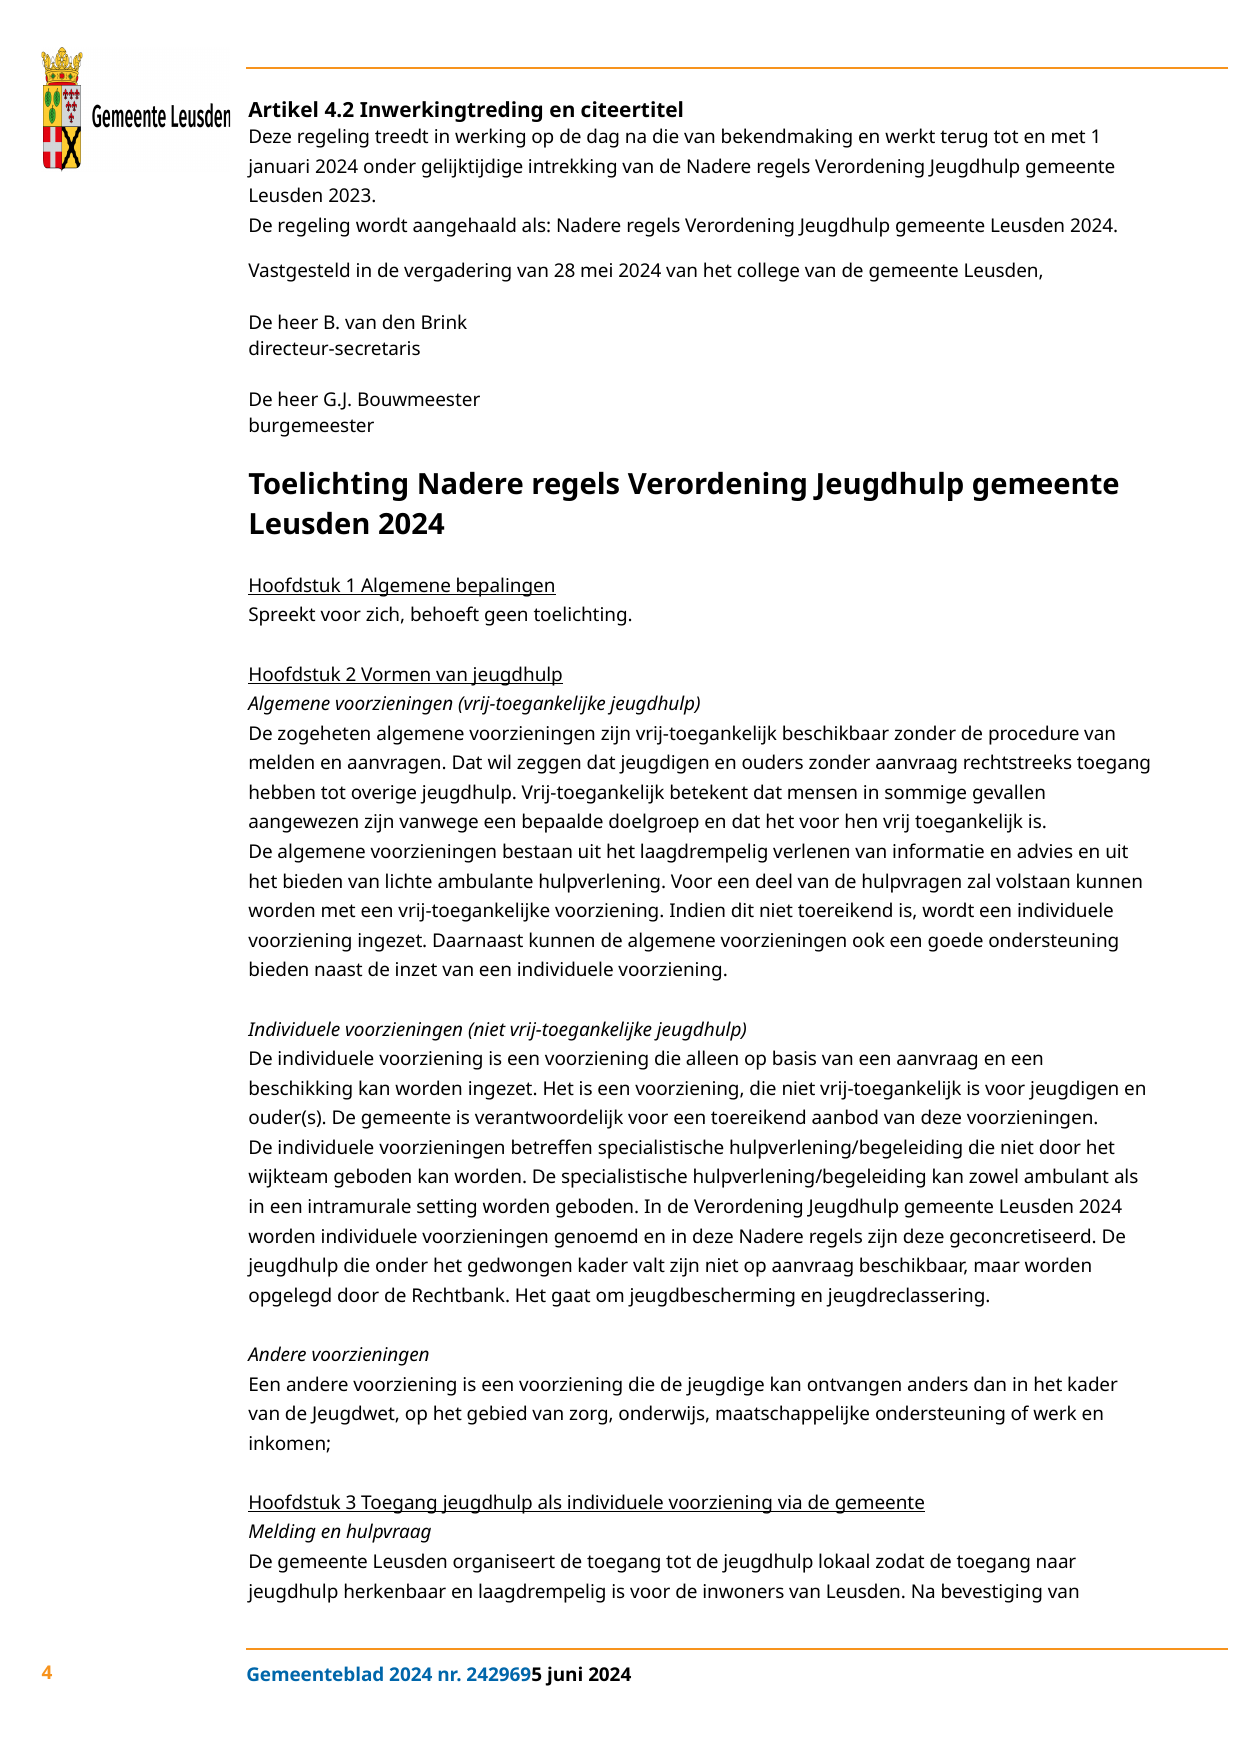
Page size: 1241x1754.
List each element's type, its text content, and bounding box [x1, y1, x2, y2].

text Individuele voorzieningen (niet vrij-toegankelijke jeugdhulp) [248, 1016, 1152, 1041]
picture [41, 47, 231, 172]
text Vastgesteld in de vergadering van 28 mei 2024 van het college van de gemeente Leusden, [248, 258, 1152, 283]
text Melding en hulpvraag [248, 1519, 1152, 1544]
text Spreekt voor zich, behoeft geen toelichting. [248, 602, 1152, 627]
text Andere voorzieningen [248, 1341, 1152, 1367]
text Algemene voorzieningen (vrij-toegankelijke jeugdhulp) [248, 690, 1152, 716]
text Een andere voorziening is een voorziening die de jeugdige kan ontvangen anders dan in het kader van de Jeugdwet, op het gebied van zorg, onderwijs, maatschappelijke ondersteuning of werk en inkomen; [248, 1371, 1152, 1456]
text Hoofdstuk 1 Algemene bepalingen [248, 572, 1152, 598]
text De individuele voorziening is een voorziening die alleen op basis van een aanvraag en een beschikking kan worden ingezet. Het is een voorziening, die niet vrij-toegankelijk is voor jeugdigen en ouder(s). De gemeente is verantwoordelijk voor een toereikend aanbod van deze voorzieningen. [248, 1045, 1152, 1130]
text De regeling wordt aangehaald als: Nadere regels Verordening Jeugdhulp gemeente Leusden 2024. [248, 212, 1152, 238]
text De zogeheten algemene voorzieningen zijn vrij-toegankelijk beschikbaar zonder de procedure van melden en aanvragen. Dat wil zeggen dat jeugdigen en ouders zonder aanvraag rechtstreeks toegang hebben tot overige jeugdhulp. Vrij-toegankelijk betekent dat mensen in sommige gevallen aangewezen zijn vanwege een bepaalde doelgroep en dat het voor hen vrij toegankelijk is. [248, 720, 1152, 834]
text De gemeente Leusden organiseert de toegang tot de jeugdhulp lokaal zodat de toegang naar jeugdhulp herkenbaar en laagdrempelig is voor de inwoners van Leusden. Na bevestiging van [248, 1548, 1152, 1603]
text De heer B. van den Brink [248, 309, 1152, 335]
text Artikel 4.2 Inwerkingtreding en citeertitel [248, 95, 1152, 123]
text Deze regeling treedt in werking op de dag na die van bekendmaking en werkt terug tot en met 1 januari 2024 onder gelijktijdige intrekking van de Nadere regels Verordening Jeugdhulp gemeente Leusden 2023. [248, 123, 1152, 208]
text De individuele voorzieningen betreffen specialistische hulpverlening/begeleiding die niet door het wijkteam geboden kan worden. De specialistische hulpverlening/begeleiding kan zowel ambulant als in een intramurale setting worden geboden. In de Verordening Jeugdhulp gemeente Leusden 2024 worden individuele voorzieningen genoemd en in deze Nadere regels zijn deze geconcretiseerd. De jeugdhulp die onder het gedwongen kader valt zijn niet op aanvraag beschikbaar, maar worden opgelegd door de Rechtbank. Het gaat om jeugdbescherming en jeugdreclassering. [248, 1134, 1152, 1308]
text directeur-secretaris [248, 335, 1152, 361]
text Hoofdstuk 3 Toegang jeugdhulp als individuele voorziening via de gemeente [248, 1489, 1152, 1515]
text De heer G.J. Bouwmeester [248, 386, 1152, 412]
text Hoofdstuk 2 Vormen van jeugdhulp [248, 661, 1152, 686]
text burgemeester [248, 412, 1152, 438]
text De algemene voorzieningen bestaan uit het laagdrempelig verlenen van informatie en advies en uit het bieden van lichte ambulante hulpverlening. Voor een deel van de hulpvragen zal volstaan kunnen worden met een vrij-toegankelijke voorziening. Indien dit niet toereikend is, wordt een individuele voorziening ingezet. Daarnaast kunnen de algemene voorzieningen ook een goede ondersteuning bieden naast de inzet van een individuele voorziening. [248, 838, 1152, 982]
text Toelichting Nadere regels Verordening Jeugdhulp gemeente Leusden 2024 [248, 463, 1152, 543]
